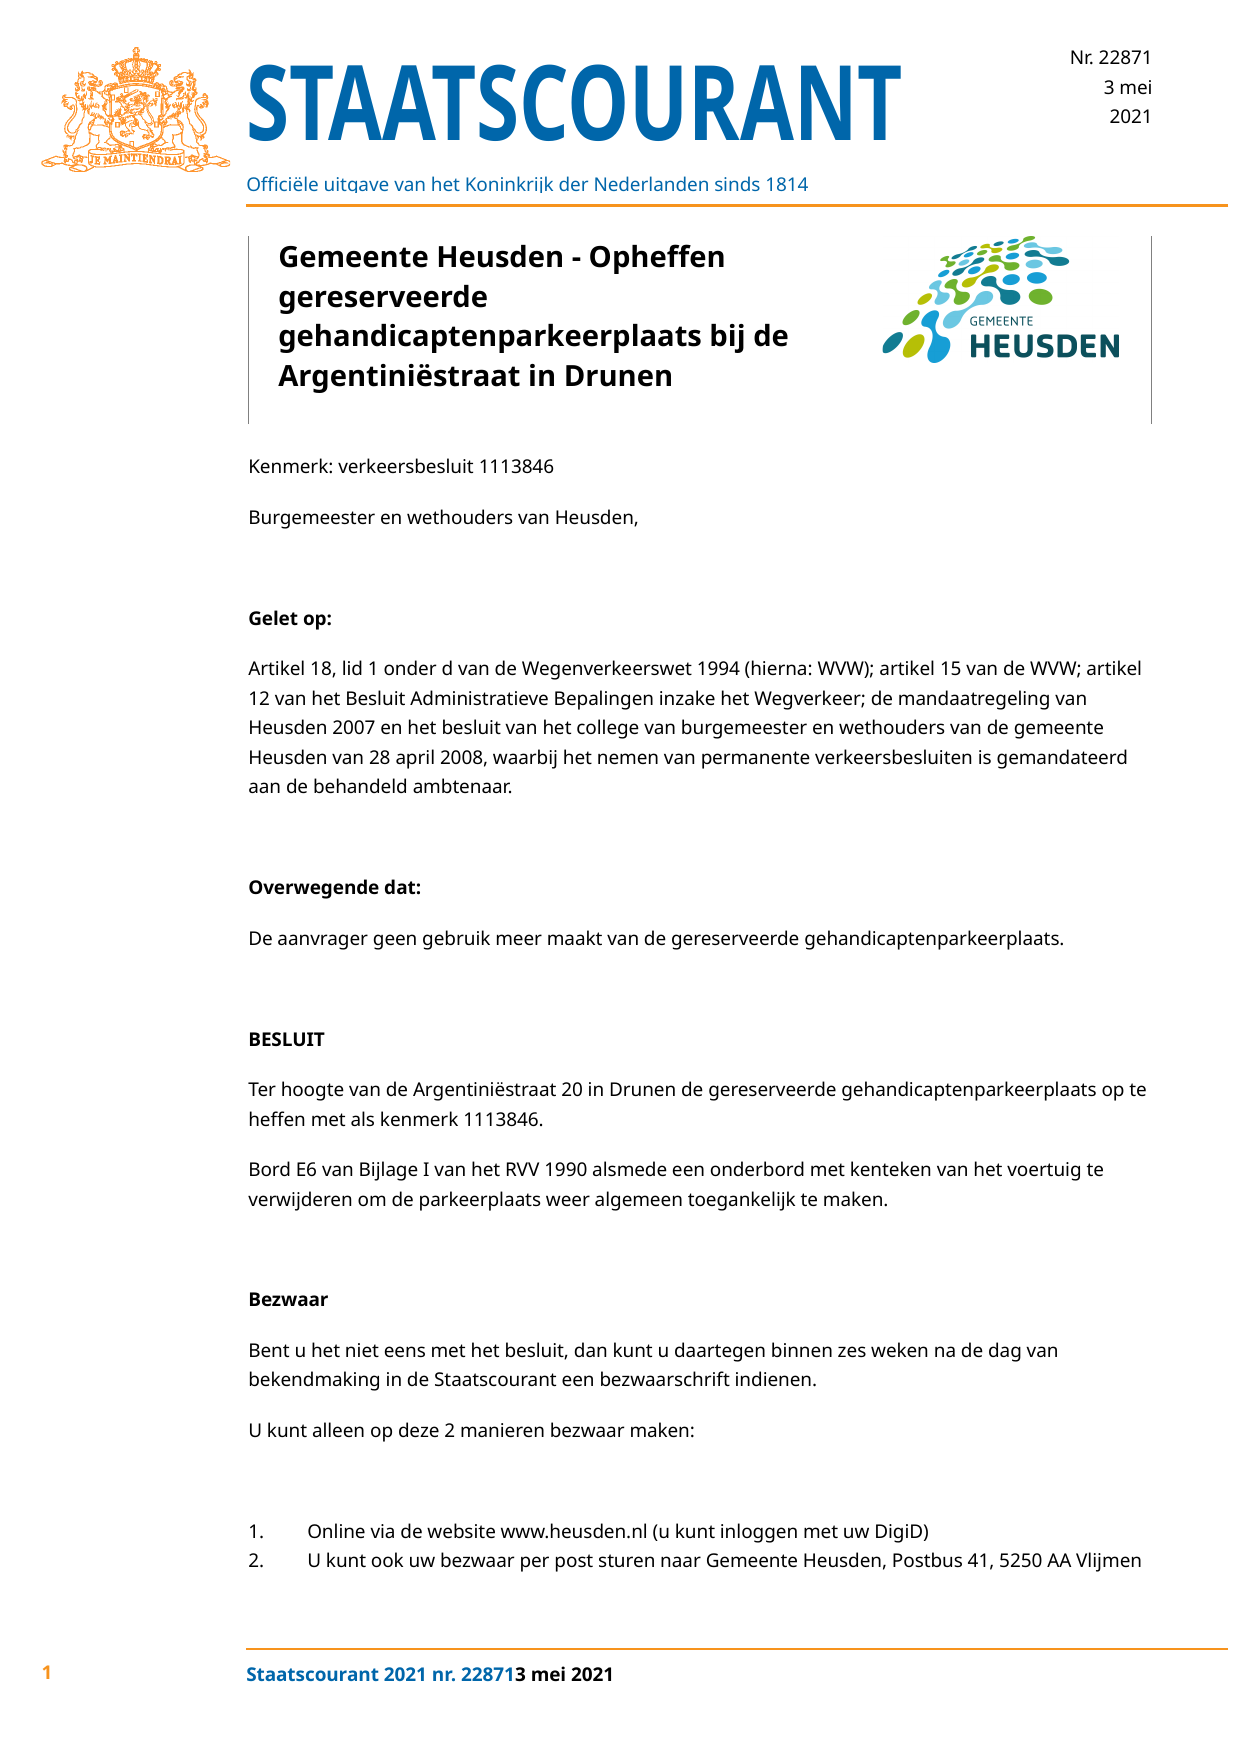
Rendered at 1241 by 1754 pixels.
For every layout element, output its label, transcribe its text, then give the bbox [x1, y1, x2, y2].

text Ter hoogte van de Argentiniëstraat 20 in Drunen de gereserveerde gehandicaptenparkeerplaats op te heffen met als kenmerk 1113846. [248, 1076, 1152, 1131]
text Overwegende dat: [248, 874, 1152, 900]
text Burgemeester en wethouders van Heusden, [248, 504, 1152, 530]
text BESLUIT [248, 1026, 1152, 1051]
text Bord E6 van Bijlage I van het RVV 1990 alsmede een onderbord met kenteken van het voertuig te verwijderen om de parkeerplaats weer algemeen toegankelijk te maken. [248, 1156, 1152, 1211]
text Artikel 18, lid 1 onder d van de Wegenverkeerswet 1994 (hierna: WVW); artikel 15 van de WVW; artikel 12 van het Besluit Administratieve Bepalingen inzake het Wegverkeer; de mandaatregeling van Heusden 2007 en het besluit van het college van burgemeester en wethouders van de gemeente Heusden van 28 april 2008, waarbij het nemen van permanente verkeersbesluiten is gemandateerd aan de behandeld ambtenaar. [248, 655, 1152, 799]
text Bezwaar [248, 1287, 1152, 1312]
table_header Gemeente Heusden - Opheffen gereserveerde gehandicaptenparkeerplaats bij de Argentiniëstraat in Drunen [249, 236, 850, 424]
list Online via de website www.heusden.nl (u kunt inloggen met uw DigiD) [248, 1518, 1152, 1543]
text Kenmerk: verkeersbesluit 1113846 [248, 454, 1152, 479]
table_header [850, 236, 1151, 424]
list U kunt ook uw bezwaar per post sturen naar Gemeente Heusden, Postbus 41, 5250 AA Vlijmen [248, 1547, 1152, 1573]
text U kunt alleen op deze 2 manieren bezwaar maken: [248, 1417, 1152, 1443]
text Gelet op: [248, 605, 1152, 631]
picture [41, 47, 231, 172]
text De aanvrager geen gebruik meer maakt van de gereserveerde gehandicaptenparkeerplaats. [248, 925, 1152, 951]
picture [882, 236, 1119, 363]
text Bent u het niet eens met het besluit, dan kunt u daartegen binnen zes weken na de dag van bekendmaking in de Staatscourant een bezwaarschrift indienen. [248, 1337, 1152, 1392]
